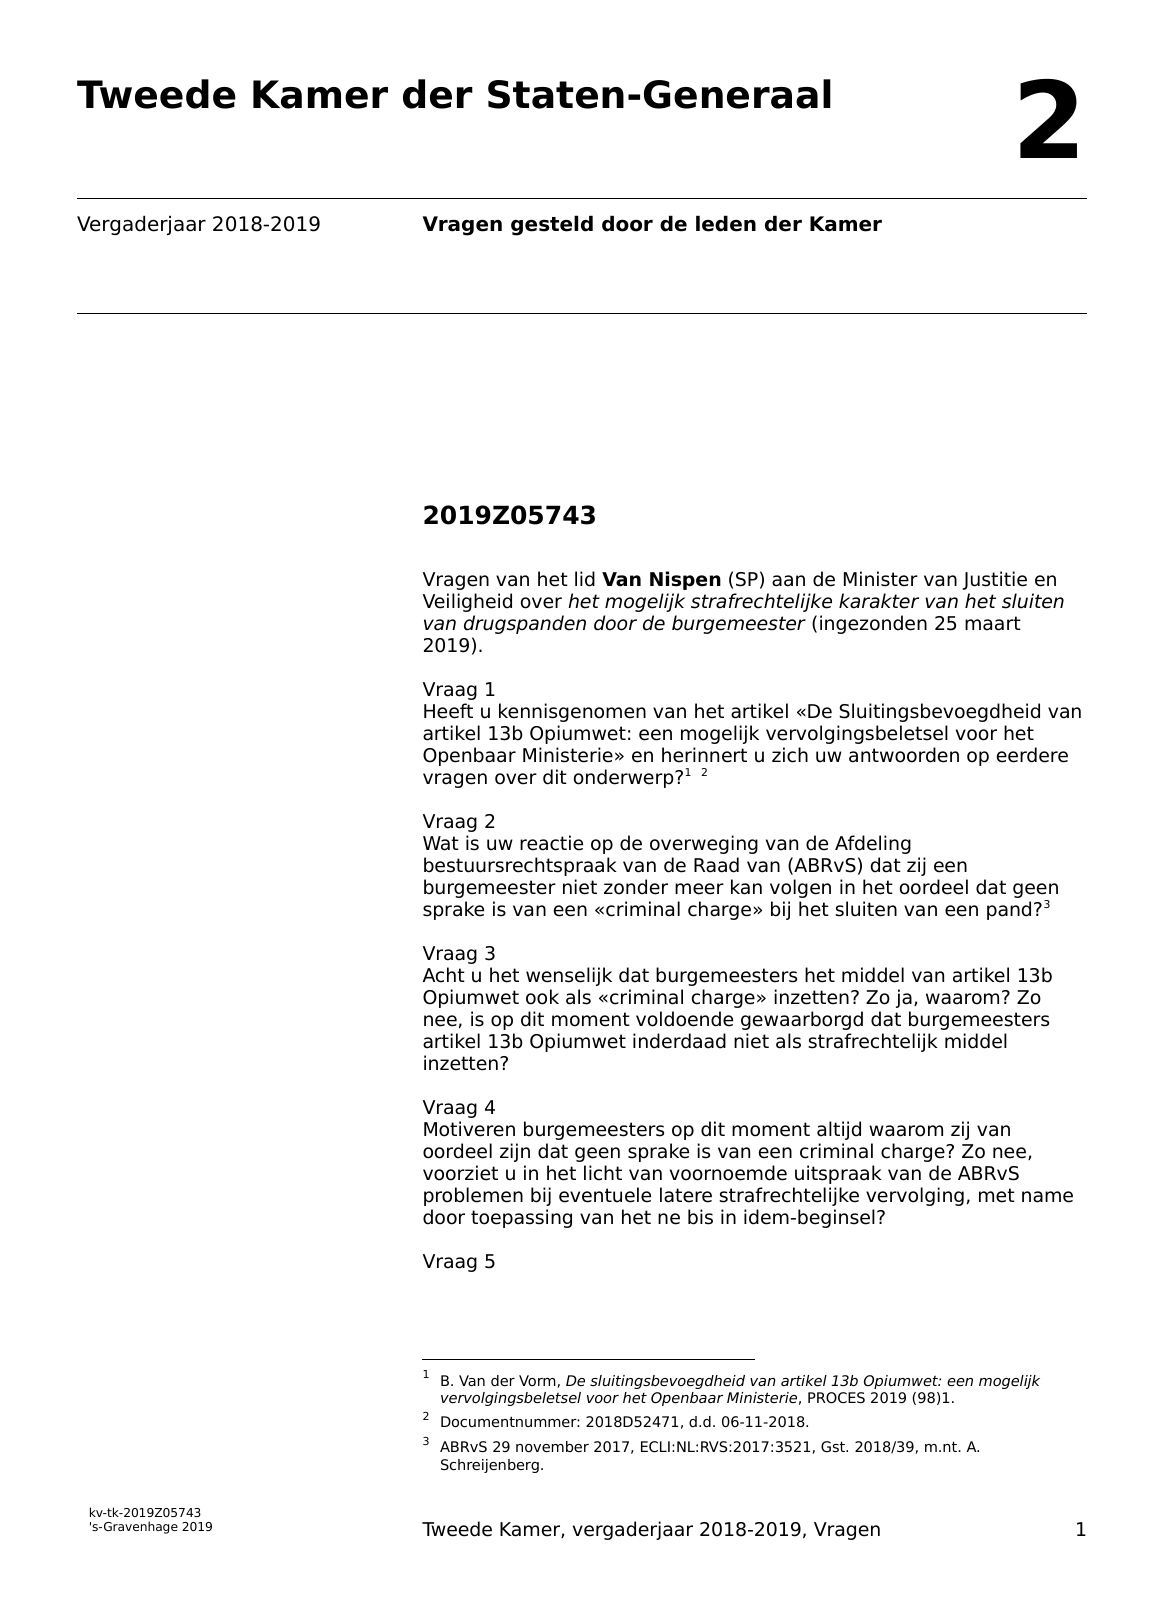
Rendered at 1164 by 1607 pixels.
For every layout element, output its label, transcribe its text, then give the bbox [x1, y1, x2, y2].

table_header Tweede Kamer der Staten-Generaal [77, 59, 886, 198]
text Motiveren burgemeesters op dit moment altijd waarom zij van oordeel zijn dat geen sprake is van een criminal charge? Zo nee, voorziet u in het licht van voornoemde uitspraak van de ABRvS problemen bij eventuele latere strafrechtelijke vervolging, met name door toepassing van het ne bis in idem-beginsel? [422, 1119, 1087, 1229]
text kv-tk-2019Z05743 [88, 1506, 323, 1520]
text Vraag 5 [422, 1251, 1087, 1273]
table_cell Vergaderjaar 2018-2019 [77, 199, 422, 313]
text Vraag 1 [422, 679, 1087, 701]
text Vragen van het lid Van Nispen (SP) aan de Minister van Justitie en Veiligheid over het mogelijk strafrechtelijke karakter van het sluiten van drugspanden door de burgemeester (ingezonden 25 maart 2019). [422, 569, 1087, 657]
text Vraag 2 [422, 811, 1087, 833]
text Vraag 3 [422, 943, 1087, 965]
text 's-Gravenhage 2019 [88, 1520, 323, 1534]
text B. Van der Vorm, De sluitingsbevoegdheid van artikel 13b Opiumwet: een mogelijk vervolgingsbeletsel voor het Openbaar Ministerie, PROCES 2019 (98)1. [422, 1368, 1087, 1407]
text Documentnummer: 2018D52471, d.d. 06-11-2018. [422, 1410, 1087, 1432]
table_cell Vragen gesteld door de leden der Kamer [422, 199, 1087, 313]
text Heeft u kennisgenomen van het artikel «De Sluitingsbevoegdheid van artikel 13b Opiumwet: een mogelijk vervolgingsbeletsel voor het Openbaar Ministerie» en herinnert u zich uw antwoorden op eerdere vragen over dit onderwerp? [422, 701, 1087, 789]
table_header 2 [886, 59, 1087, 198]
text ABRvS 29 november 2017, ECLI:NL:RVS:2017:3521, Gst. 2018/39, m.nt. A. Schreijenberg. [422, 1435, 1087, 1474]
text 2019Z05743 [422, 501, 1087, 531]
text Wat is uw reactie op de overweging van de Afdeling bestuursrechtspraak van de Raad van (ABRvS) dat zij een burgemeester niet zonder meer kan volgen in het oordeel dat geen sprake is van een «criminal charge» bij het sluiten van een pand? [422, 833, 1087, 921]
text Acht u het wenselijk dat burgemeesters het middel van artikel 13b Opiumwet ook als «criminal charge» inzetten? Zo ja, waarom? Zo nee, is op dit moment voldoende gewaarborgd dat burgemeesters artikel 13b Opiumwet inderdaad niet als strafrechtelijk middel inzetten? [422, 965, 1087, 1075]
text Vraag 4 [422, 1097, 1087, 1119]
